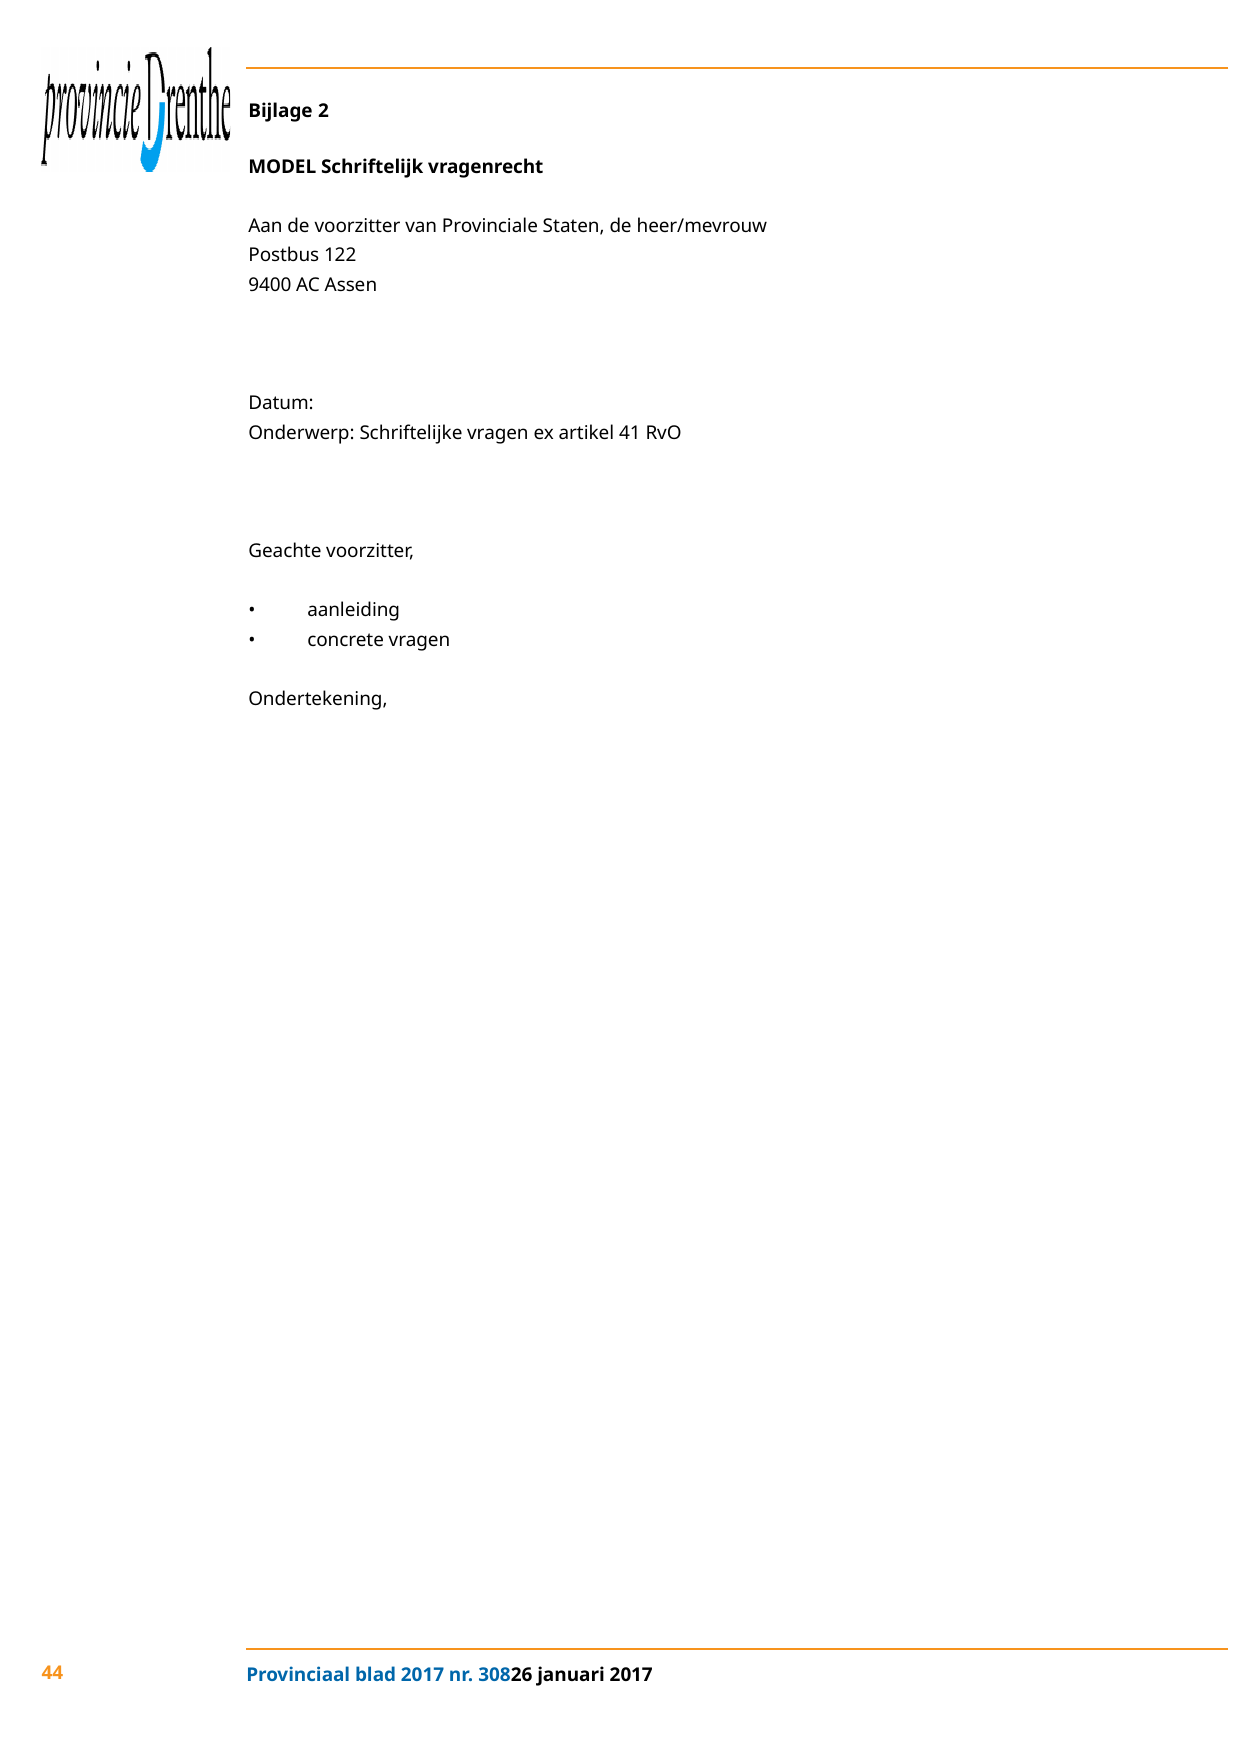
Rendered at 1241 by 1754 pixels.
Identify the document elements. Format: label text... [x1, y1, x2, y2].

text Onderwerp: Schriftelijke vragen ex artikel 41 RvO [248, 419, 1152, 445]
text Aan de voorzitter van Provinciale Staten, de heer/mevrouw [248, 212, 1152, 238]
list concrete vragen [248, 626, 1152, 652]
picture [41, 47, 231, 172]
text Postbus 122 [248, 242, 1152, 267]
text MODEL Schriftelijk vragenrecht [248, 153, 1152, 179]
list aanleiding [248, 597, 1152, 622]
text Ondertekening, [248, 685, 1152, 711]
text Geachte voorzitter, [248, 537, 1152, 563]
text Bijlage 2 [248, 95, 1152, 123]
text Datum: [248, 389, 1152, 415]
text 9400 AC Assen [248, 271, 1152, 297]
